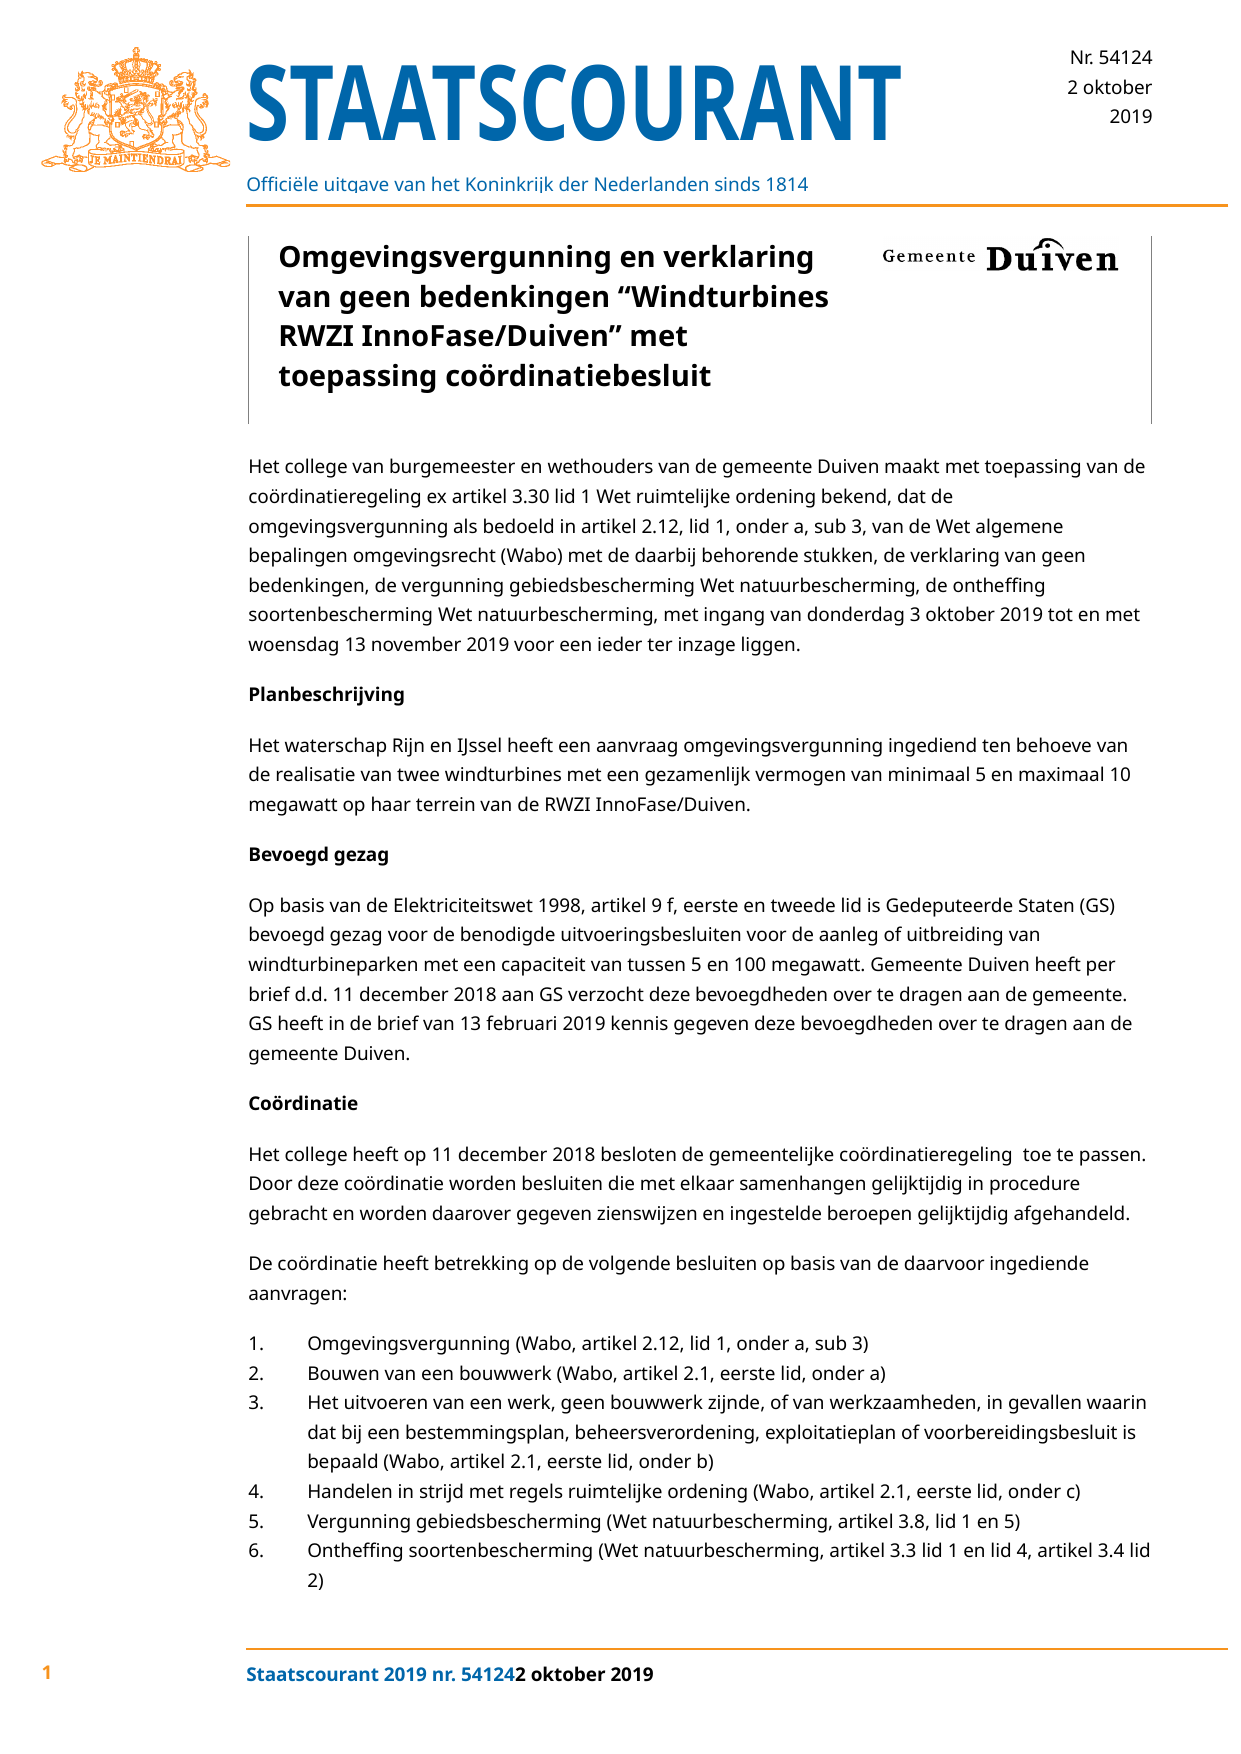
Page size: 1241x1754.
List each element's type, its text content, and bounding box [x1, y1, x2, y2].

text Het waterschap Rijn en IJssel heeft een aanvraag omgevingsvergunning ingediend ten behoeve van de realisatie van twee windturbines met een gezamenlijk vermogen van minimaal 5 en maximaal 10 megawatt op haar terrein van de RWZI InnoFase/Duiven. [248, 732, 1152, 817]
text Het college heeft op 11 december 2018 besloten de gemeentelijke coördinatieregeling toe te passen. Door deze coördinatie worden besluiten die met elkaar samenhangen gelijktijdig in procedure gebracht en worden daarover gegeven zienswijzen en ingestelde beroepen gelijktijdig afgehandeld. [248, 1141, 1152, 1226]
picture [882, 236, 1119, 271]
list Ontheffing soortenbescherming (Wet natuurbescherming, artikel 3.3 lid 1 en lid 4, artikel 3.4 lid 2) [248, 1537, 1152, 1593]
text Het college van burgemeester en wethouders van de gemeente Duiven maakt met toepassing van de coördinatieregeling ex artikel 3.30 lid 1 Wet ruimtelijke ordening bekend, dat de omgevingsvergunning als bedoeld in artikel 2.12, lid 1, onder a, sub 3, van de Wet algemene bepalingen omgevingsrecht (Wabo) met de daarbij behorende stukken, de verklaring van geen bedenkingen, de vergunning gebiedsbescherming Wet natuurbescherming, de ontheffing soortenbescherming Wet natuurbescherming, met ingang van donderdag 3 oktober 2019 tot en met woensdag 13 november 2019 voor een ieder ter inzage liggen. [248, 454, 1152, 657]
text Op basis van de Elektriciteitswet 1998, artikel 9 f, eerste en tweede lid is Gedeputeerde Staten (GS) bevoegd gezag voor de benodigde uitvoeringsbesluiten voor de aanleg of uitbreiding van windturbineparken met een capaciteit van tussen 5 en 100 megawatt. Gemeente Duiven heeft per brief d.d. 11 december 2018 aan GS verzocht deze bevoegdheden over te dragen aan de gemeente. GS heeft in de brief van 13 februari 2019 kennis gegeven deze bevoegdheden over te dragen aan de gemeente Duiven. [248, 892, 1152, 1066]
table_header [850, 236, 1151, 424]
list Het uitvoeren van een werk, geen bouwwerk zijnde, of van werkzaamheden, in gevallen waarin dat bij een bestemmingsplan, beheersverordening, exploitatieplan of voorbereidingsbesluit is bepaald (Wabo, artikel 2.1, eerste lid, onder b) [248, 1389, 1152, 1474]
list Handelen in strijd met regels ruimtelijke ordening (Wabo, artikel 2.1, eerste lid, onder c) [248, 1478, 1152, 1504]
table_header Omgevingsvergunning en verklaring van geen bedenkingen “Windturbines RWZI InnoFase/Duiven” met toepassing coördinatiebesluit [249, 236, 850, 424]
list Vergunning gebiedsbescherming (Wet natuurbescherming, artikel 3.8, lid 1 en 5) [248, 1508, 1152, 1533]
text Bevoegd gezag [248, 842, 1152, 867]
list Bouwen van een bouwwerk (Wabo, artikel 2.1, eerste lid, onder a) [248, 1360, 1152, 1386]
text De coördinatie heeft betrekking op de volgende besluiten op basis van de daarvoor ingediende aanvragen: [248, 1250, 1152, 1306]
list Omgevingsvergunning (Wabo, artikel 2.12, lid 1, onder a, sub 3) [248, 1330, 1152, 1356]
text Planbeschrijving [248, 682, 1152, 707]
picture [41, 47, 231, 172]
text Coördinatie [248, 1090, 1152, 1116]
